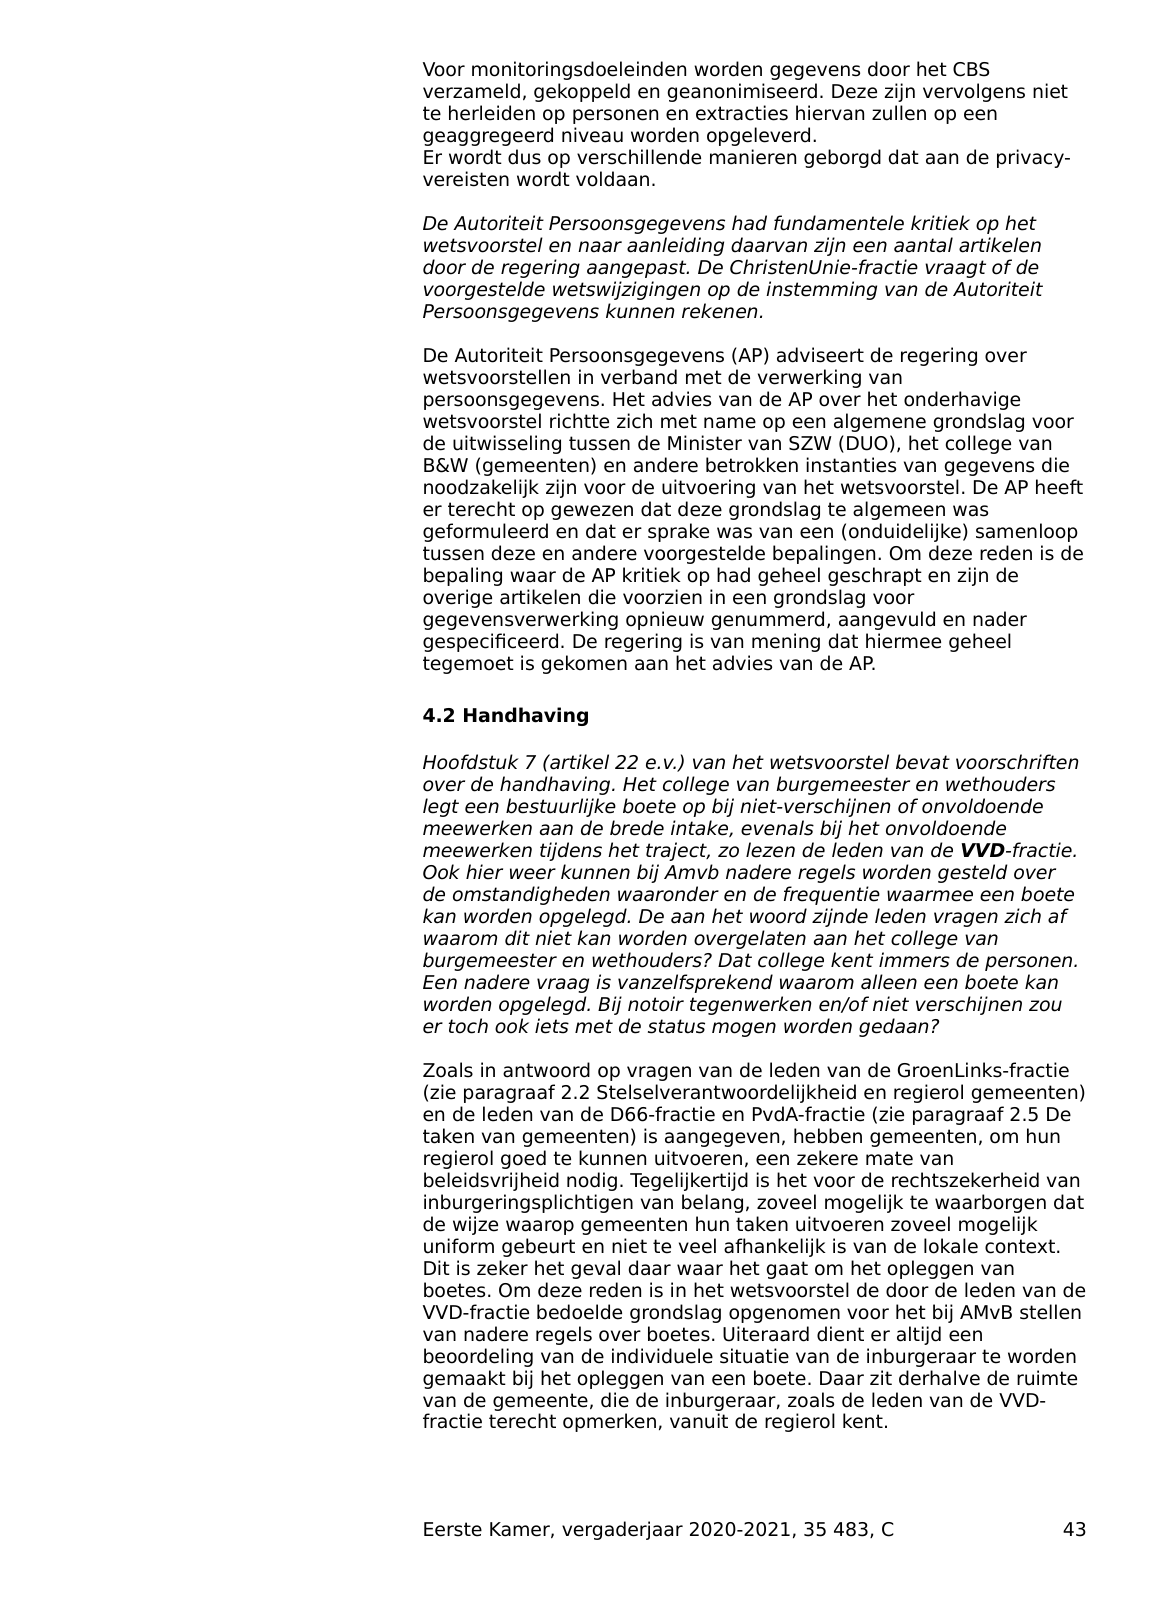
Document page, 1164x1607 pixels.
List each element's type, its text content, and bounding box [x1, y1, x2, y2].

text Voor monitoringsdoeleinden worden gegevens door het CBS verzameld, gekoppeld en geanonimiseerd. Deze zijn vervolgens niet te herleiden op personen en extracties hiervan zullen op een geaggregeerd niveau worden opgeleverd. [422, 59, 1087, 147]
text Er wordt dus op verschillende manieren geborgd dat aan de privacy-vereisten wordt voldaan. [422, 147, 1087, 191]
text De Autoriteit Persoonsgegevens (AP) adviseert de regering over wetsvoorstellen in verband met de verwerking van persoonsgegevens. Het advies van de AP over het onderhavige wetsvoorstel richtte zich met name op een algemene grondslag voor de uitwisseling tussen de Minister van SZW (DUO), het college van B&W (gemeenten) en andere betrokken instanties van gegevens die noodzakelijk zijn voor de uitvoering van het wetsvoorstel. De AP heeft er terecht op gewezen dat deze grondslag te algemeen was geformuleerd en dat er sprake was van een (onduidelijke) samenloop tussen deze en andere voorgestelde bepalingen. Om deze reden is de bepaling waar de AP kritiek op had geheel geschrapt en zijn de overige artikelen die voorzien in een grondslag voor gegevensverwerking opnieuw genummerd, aangevuld en nader gespecificeerd. De regering is van mening dat hiermee geheel tegemoet is gekomen aan het advies van de AP. [422, 345, 1087, 675]
text Hoofdstuk 7 (artikel 22 e.v.) van het wetsvoorstel bevat voorschriften over de handhaving. Het college van burgemeester en wethouders legt een bestuurlijke boete op bij niet-verschijnen of onvoldoende meewerken aan de brede intake, evenals bij het onvoldoende meewerken tijdens het traject, zo lezen de leden van de VVD-fractie. Ook hier weer kunnen bij Amvb nadere regels worden gesteld over de omstandigheden waaronder en de frequentie waarmee een boete kan worden opgelegd. De aan het woord zijnde leden vragen zich af waarom dit niet kan worden overgelaten aan het college van burgemeester en wethouders? Dat college kent immers de personen. Een nadere vraag is vanzelfsprekend waarom alleen een boete kan worden opgelegd. Bij notoir tegenwerken en/of niet verschijnen zou er toch ook iets met de status mogen worden gedaan? [422, 752, 1087, 1038]
text De Autoriteit Persoonsgegevens had fundamentele kritiek op het wetsvoorstel en naar aanleiding daarvan zijn een aantal artikelen door de regering aangepast. De ChristenUnie-fractie vraagt of de voorgestelde wetswijzigingen op de instemming van de Autoriteit Persoonsgegevens kunnen rekenen. [422, 213, 1087, 323]
subtitle 4.2 Handhaving [422, 705, 1087, 727]
text Zoals in antwoord op vragen van de leden van de GroenLinks-fractie (zie paragraaf 2.2 Stelselverantwoordelijkheid en regierol gemeenten) en de leden van de D66-fractie en PvdA-fractie (zie paragraaf 2.5 De taken van gemeenten) is aangegeven, hebben gemeenten, om hun regierol goed te kunnen uitvoeren, een zekere mate van beleidsvrijheid nodig. Tegelijkertijd is het voor de rechtszekerheid van inburgeringsplichtigen van belang, zoveel mogelijk te waarborgen dat de wijze waarop gemeenten hun taken uitvoeren zoveel mogelijk uniform gebeurt en niet te veel afhankelijk is van de lokale context. Dit is zeker het geval daar waar het gaat om het opleggen van boetes. Om deze reden is in het wetsvoorstel de door de leden van de VVD-fractie bedoelde grondslag opgenomen voor het bij AMvB stellen van nadere regels over boetes. Uiteraard dient er altijd een beoordeling van de individuele situatie van de inburgeraar te worden gemaakt bij het opleggen van een boete. Daar zit derhalve de ruimte van de gemeente, die de inburgeraar, zoals de leden van de VVD-fractie terecht opmerken, vanuit de regierol kent. [422, 1060, 1087, 1433]
